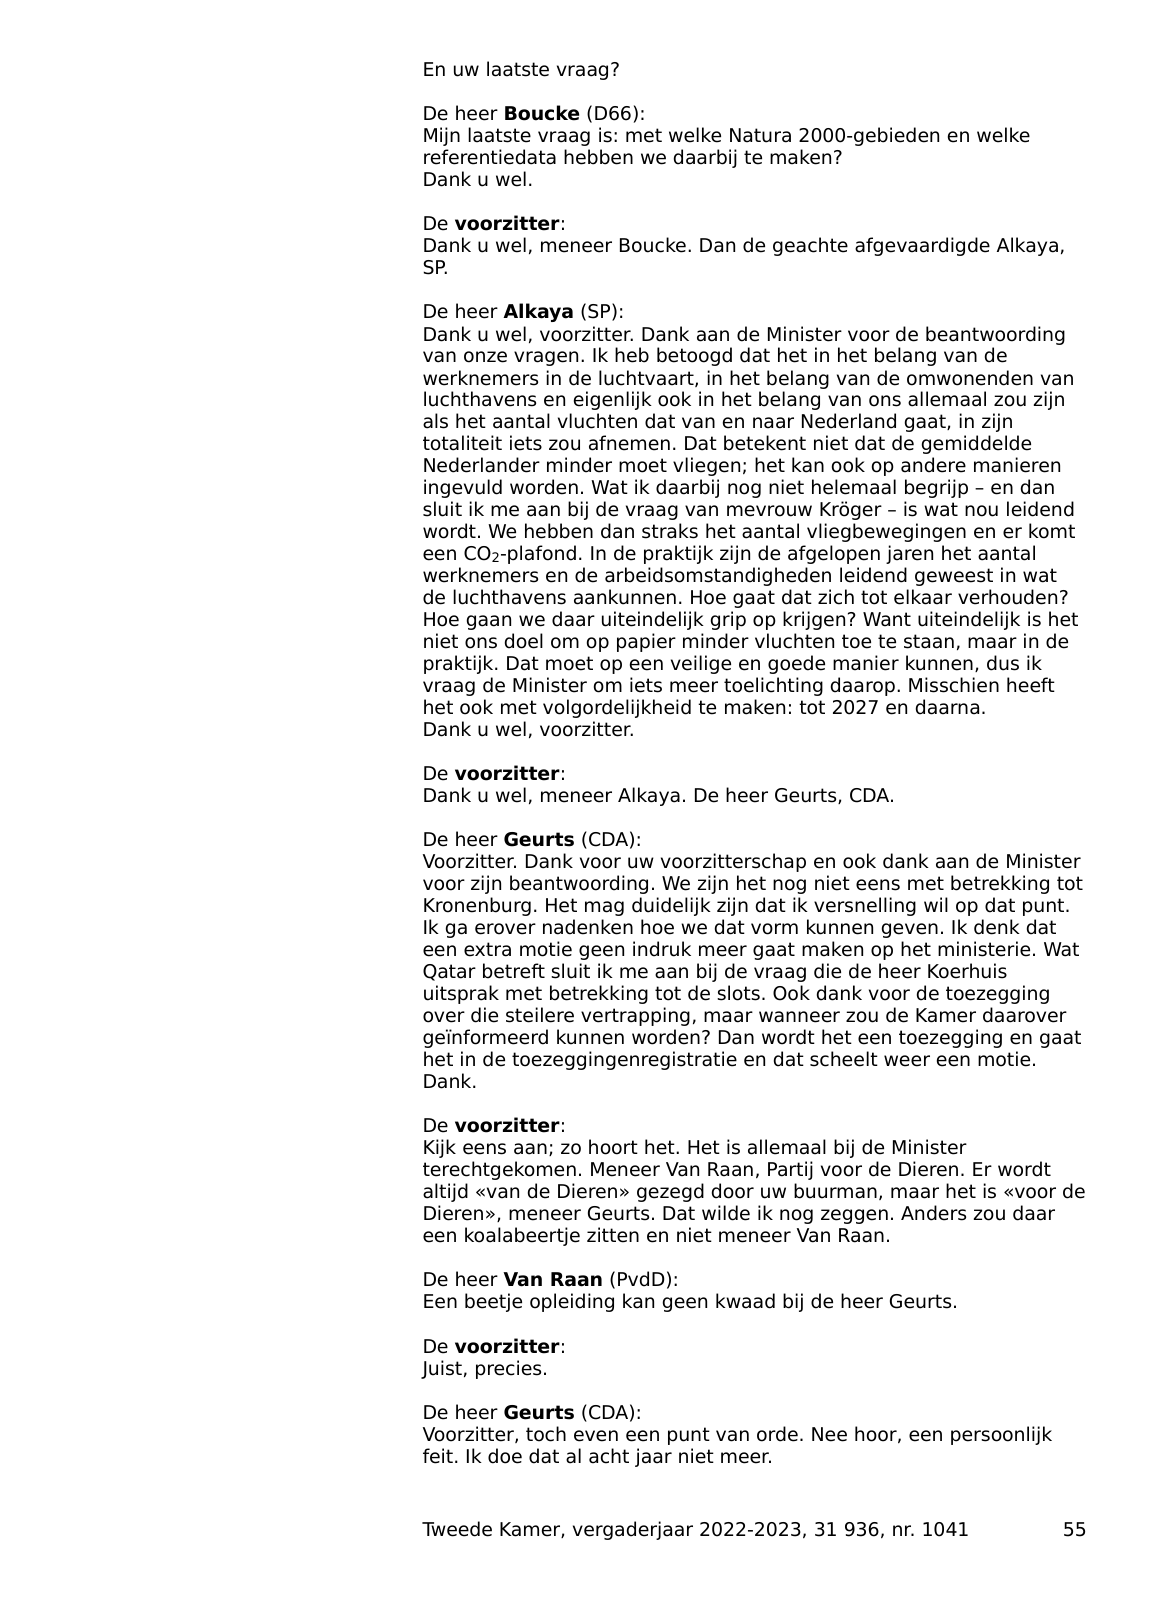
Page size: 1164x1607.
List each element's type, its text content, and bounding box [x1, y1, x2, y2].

text Dank u wel, meneer Alkaya. De heer Geurts, CDA. [422, 785, 1087, 807]
text En uw laatste vraag? [422, 59, 1087, 81]
text De heer Alkaya (SP): [422, 301, 1087, 323]
text Mijn laatste vraag is: met welke Natura 2000-gebieden en welke referentiedata hebben we daarbij te maken? [422, 125, 1087, 169]
text Dank u wel, voorzitter. Dank aan de Minister voor de beantwoording van onze vragen. Ik heb betoogd dat het in het belang van de werknemers in de luchtvaart, in het belang van de omwonenden van luchthavens en eigenlijk ook in het belang van ons allemaal zou zijn als het aantal vluchten dat van en naar Nederland gaat, in zijn totaliteit iets zou afnemen. Dat betekent niet dat de gemiddelde Nederlander minder moet vliegen; het kan ook op andere manieren ingevuld worden. Wat ik daarbij nog niet helemaal begrijp – en dan sluit ik me aan bij de vraag van mevrouw Kröger – is wat nou leidend wordt. We hebben dan straks het aantal vliegbewegingen en er komt een CO2-plafond. In de praktijk zijn de afgelopen jaren het aantal werknemers en de arbeidsomstandigheden leidend geweest in wat de luchthavens aankunnen. Hoe gaat dat zich tot elkaar verhouden? Hoe gaan we daar uiteindelijk grip op krijgen? Want uiteindelijk is het niet ons doel om op papier minder vluchten toe te staan, maar in de praktijk. Dat moet op een veilige en goede manier kunnen, dus ik vraag de Minister om iets meer toelichting daarop. Misschien heeft het ook met volgordelijkheid te maken: tot 2027 en daarna. [422, 323, 1087, 719]
text Voorzitter. Dank voor uw voorzitterschap en ook dank aan de Minister voor zijn beantwoording. We zijn het nog niet eens met betrekking tot Kronenburg. Het mag duidelijk zijn dat ik versnelling wil op dat punt. Ik ga erover nadenken hoe we dat vorm kunnen geven. Ik denk dat een extra motie geen indruk meer gaat maken op het ministerie. Wat Qatar betreft sluit ik me aan bij de vraag die de heer Koerhuis uitsprak met betrekking tot de slots. Ook dank voor de toezegging over die steilere vertrapping, maar wanneer zou de Kamer daarover geïnformeerd kunnen worden? Dan wordt het een toezegging en gaat het in de toezeggingenregistratie en dat scheelt weer een motie. [422, 851, 1087, 1071]
text De heer Geurts (CDA): [422, 829, 1087, 851]
text Een beetje opleiding kan geen kwaad bij de heer Geurts. [422, 1291, 1087, 1313]
text Kijk eens aan; zo hoort het. Het is allemaal bij de Minister terechtgekomen. Meneer Van Raan, Partij voor de Dieren. Er wordt altijd «van de Dieren» gezegd door uw buurman, maar het is «voor de Dieren», meneer Geurts. Dat wilde ik nog zeggen. Anders zou daar een koalabeertje zitten en niet meneer Van Raan. [422, 1137, 1087, 1247]
text Dank u wel, meneer Boucke. Dan de geachte afgevaardigde Alkaya, SP. [422, 235, 1087, 279]
text De heer Boucke (D66): [422, 103, 1087, 125]
text Voorzitter, toch even een punt van orde. Nee hoor, een persoonlijk feit. Ik doe dat al acht jaar niet meer. [422, 1424, 1087, 1468]
text De voorzitter: [422, 1336, 1087, 1357]
text De voorzitter: [422, 763, 1087, 785]
text De heer Van Raan (PvdD): [422, 1269, 1087, 1291]
text Dank u wel. [422, 169, 1087, 191]
text De heer Geurts (CDA): [422, 1402, 1087, 1424]
text Dank. [422, 1071, 1087, 1093]
text De voorzitter: [422, 1115, 1087, 1137]
text De voorzitter: [422, 213, 1087, 235]
text Juist, precies. [422, 1357, 1087, 1379]
text Dank u wel, voorzitter. [422, 719, 1087, 741]
